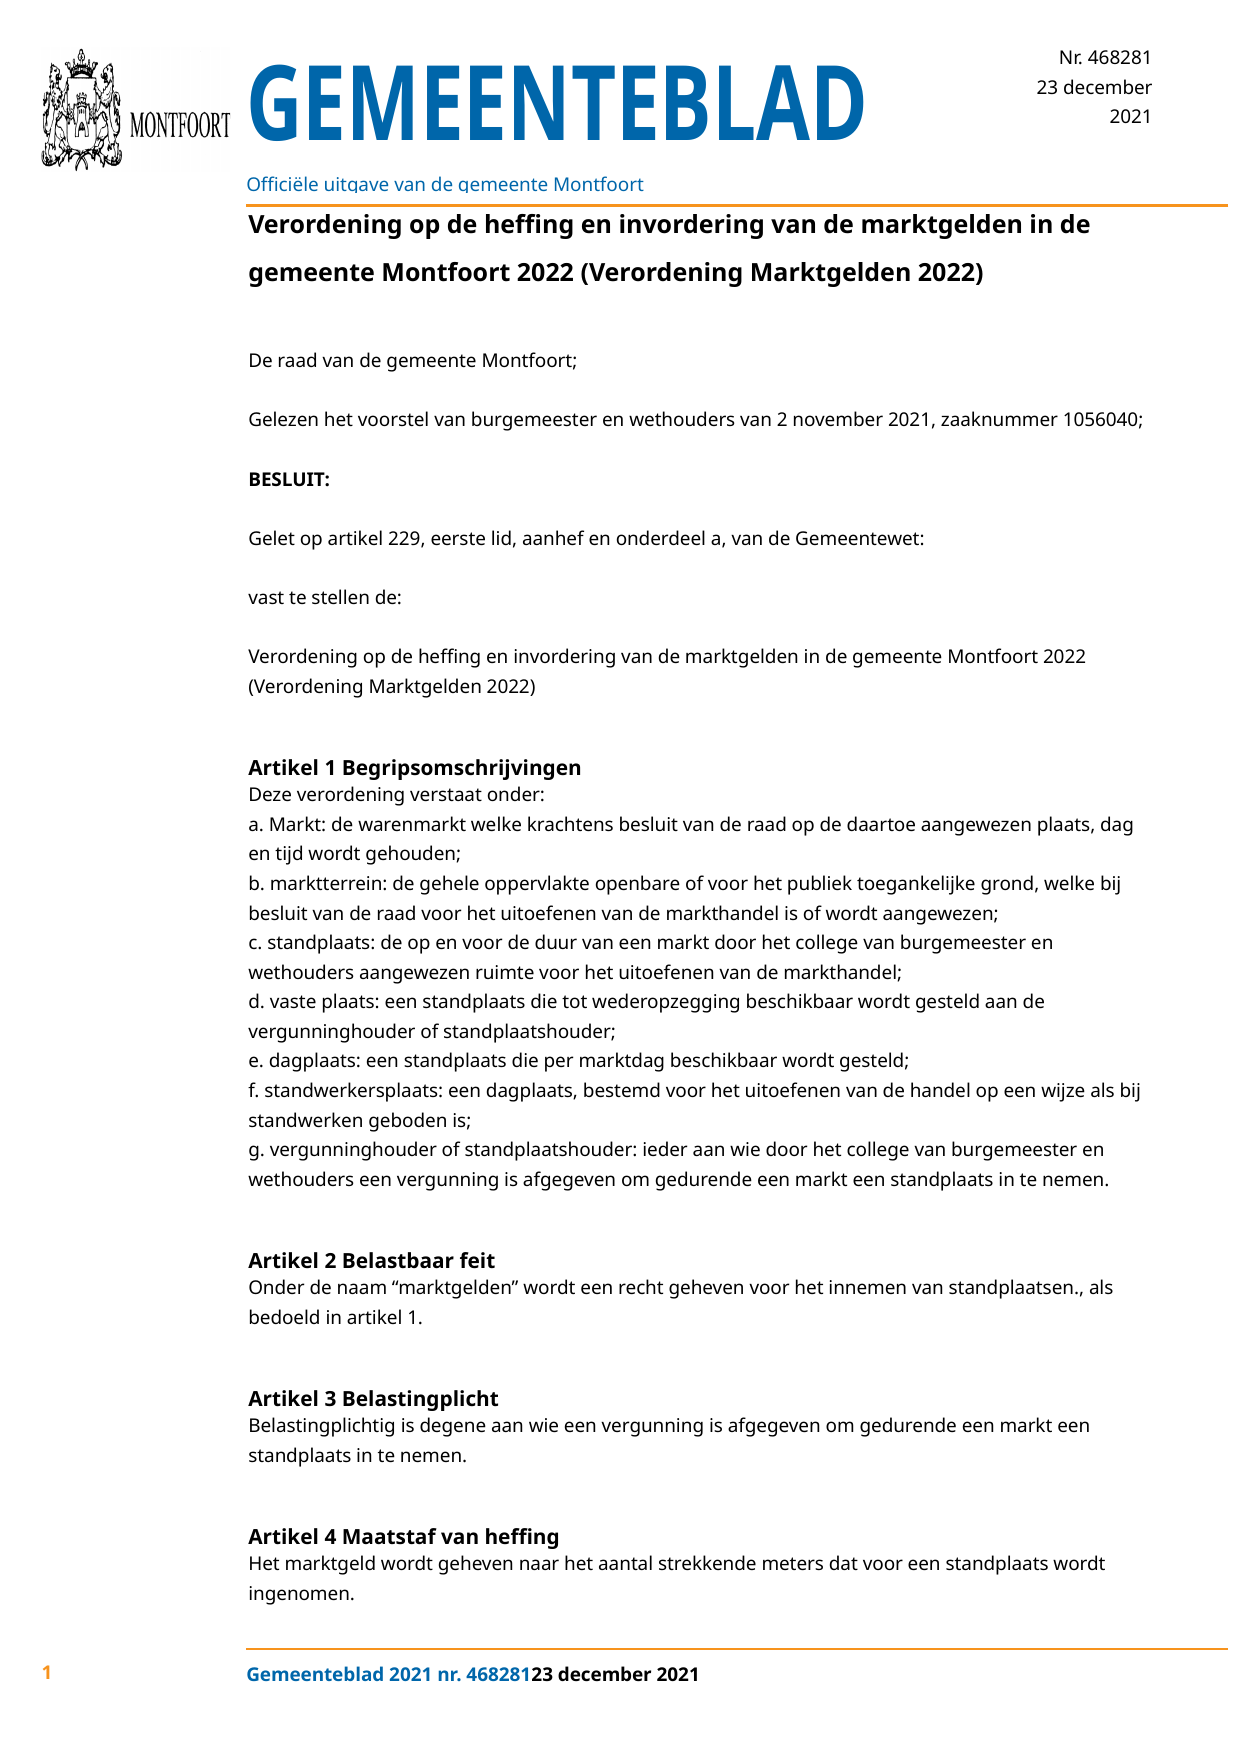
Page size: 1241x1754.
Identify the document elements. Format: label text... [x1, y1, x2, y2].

text Onder de naam “marktgelden” wordt een recht geheven voor het innemen van standplaatsen., als bedoeld in artikel 1. [248, 1274, 1152, 1330]
text c. standplaats: de op en voor de duur van een markt door het college van burgemeester en wethouders aangewezen ruimte voor het uitoefenen van de markthandel; [248, 929, 1152, 984]
text e. dagplaats: een standplaats die per marktdag beschikbaar wordt gesteld; [248, 1048, 1152, 1073]
text vast te stellen de: [248, 584, 1152, 610]
text f. standwerkersplaats: een dagplaats, bestemd voor het uitoefenen van de handel op een wijze als bij standwerken geboden is; [248, 1077, 1152, 1132]
text (Verordening Marktgelden 2022) [248, 673, 1152, 699]
text Het marktgeld wordt geheven naar het aantal strekkende meters dat voor een standplaats wordt ingenomen. [248, 1550, 1152, 1606]
text a. Markt: de warenmarkt welke krachtens besluit van de raad op de daartoe aangewezen plaats, dag en tijd wordt gehouden; [248, 811, 1152, 866]
text d. vaste plaats: een standplaats die tot wederopzegging beschikbaar wordt gesteld aan de vergunninghouder of standplaatshouder; [248, 988, 1152, 1044]
text Gelet op artikel 229, eerste lid, aanhef en onderdeel a, van de Gemeentewet: [248, 525, 1152, 551]
text Deze verordening verstaat onder: [248, 781, 1152, 807]
picture [41, 47, 231, 172]
text b. marktterrein: de gehele oppervlakte openbare of voor het publiek toegankelijke grond, welke bij besluit van de raad voor het uitoefenen van de markthandel is of wordt aangewezen; [248, 870, 1152, 925]
text Artikel 3 Belastingplicht [248, 1384, 1152, 1412]
text Artikel 2 Belastbaar feit [248, 1246, 1152, 1274]
text Verordening op de heffing en invordering van de marktgelden in de gemeente Montfoort 2022 [248, 643, 1152, 669]
text BESLUIT: [248, 466, 1152, 492]
text Artikel 4 Maatstaf van heffing [248, 1522, 1152, 1550]
text Verordening op de heffing en invordering van de marktgelden in de gemeente Montfoort 2022 (Verordening Marktgelden 2022) [248, 207, 1152, 288]
text Belastingplichtig is degene aan wie een vergunning is afgegeven om gedurende een markt een standplaats in te nemen. [248, 1412, 1152, 1468]
text De raad van de gemeente Montfoort; [248, 347, 1152, 373]
text Gelezen het voorstel van burgemeester en wethouders van 2 november 2021, zaaknummer 1056040; [248, 407, 1152, 432]
text g. vergunninghouder of standplaatshouder: ieder aan wie door het college van burgemeester en wethouders een vergunning is afgegeven om gedurende een markt een standplaats in te nemen. [248, 1136, 1152, 1192]
text Artikel 1 Begripsomschrijvingen [248, 753, 1152, 781]
